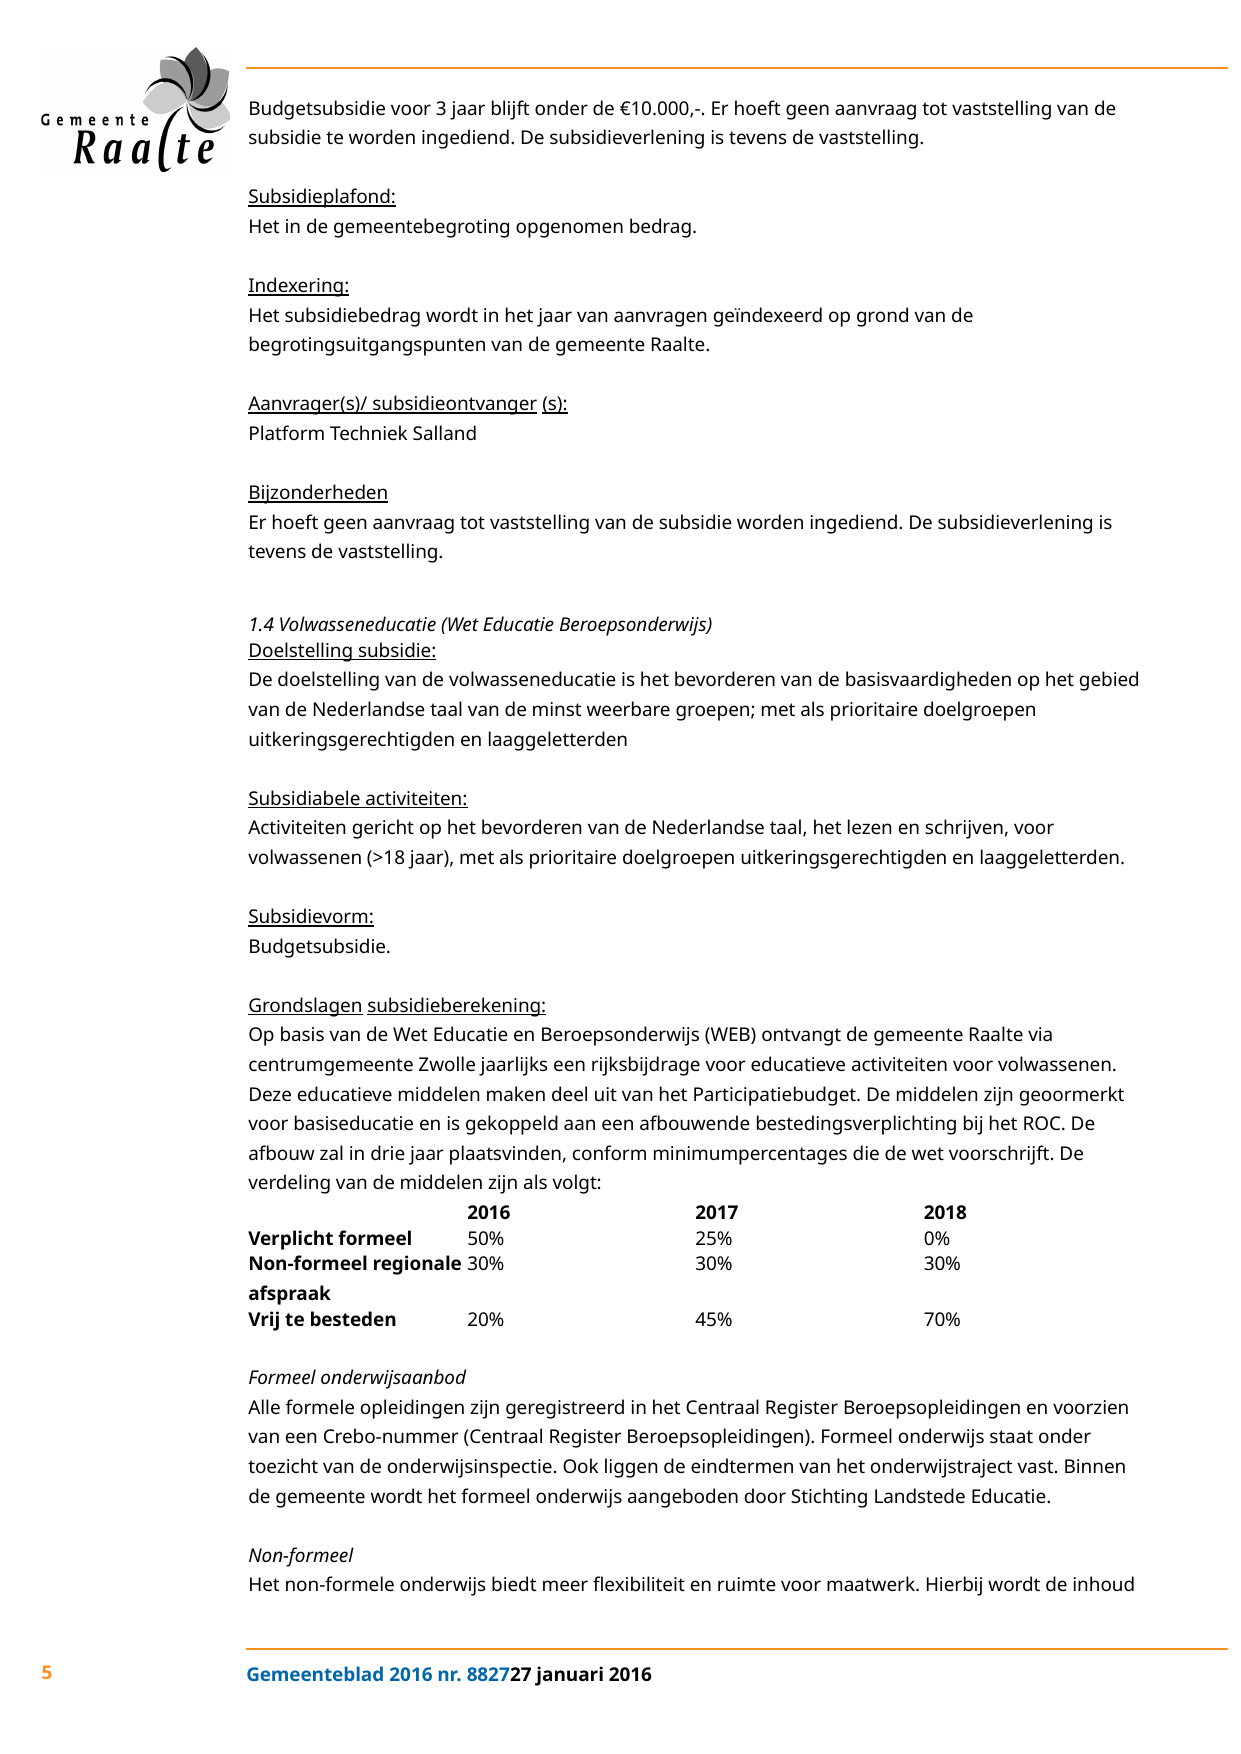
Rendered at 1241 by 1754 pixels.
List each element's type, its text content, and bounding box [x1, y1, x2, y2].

text Het subsidiebedrag wordt in het jaar van aanvragen geïndexeerd op grond van de begrotingsuitgangspunten van de gemeente Raalte. [248, 302, 1152, 357]
text Aanvrager(s)/ subsidieontvanger (s): [248, 391, 1152, 416]
text De doelstelling van de volwasseneducatie is het bevorderen van de basisvaardigheden op het gebied van de Nederlandse taal van de minst weerbare groepen; met als prioritaire doelgroepen uitkeringsgerechtigden en laaggeletterden [248, 667, 1152, 751]
text Activiteiten gericht op het bevorderen van de Nederlandse taal, het lezen en schrijven, voor volwassenen (>18 jaar), met als prioritaire doelgroepen uitkeringsgerechtigden en laaggeletterden. [248, 814, 1152, 870]
text Grondslagen subsidieberekening: [248, 992, 1152, 1018]
table_cell 45% [695, 1306, 923, 1332]
table_cell Non-formeel regionale afspraak [248, 1251, 467, 1306]
text Subsidievorm: [248, 903, 1152, 929]
text Indexering: [248, 272, 1152, 298]
table_cell 70% [924, 1306, 1152, 1332]
table_cell 0% [924, 1225, 1152, 1251]
picture [41, 47, 231, 172]
table_header 2017 [695, 1199, 923, 1225]
text Het non-formele onderwijs biedt meer flexibiliteit en ruimte voor maatwerk. Hierbij wordt de inhoud [248, 1572, 1152, 1597]
table_cell Vrij te besteden [248, 1306, 467, 1332]
text Subsidieplafond: [248, 183, 1152, 209]
text Het in de gemeentebegroting opgenomen bedrag. [248, 213, 1152, 239]
text Formeel onderwijsaanbod [248, 1364, 1152, 1390]
text Non-formeel [248, 1542, 1152, 1568]
table_cell 30% [695, 1251, 923, 1306]
text Doelstelling subsidie: [248, 637, 1152, 663]
text Budgetsubsidie. [248, 933, 1152, 958]
table_cell 20% [467, 1306, 695, 1332]
text Subsidiabele activiteiten: [248, 785, 1152, 811]
table_cell Verplicht formeel [248, 1225, 467, 1251]
text Budgetsubsidie voor 3 jaar blijft onder de €10.000,-. Er hoeft geen aanvraag tot vaststelling van de subsidie te worden ingediend. De subsidieverlening is tevens de vaststelling. [248, 95, 1152, 150]
table_header [248, 1199, 467, 1225]
table_cell 30% [467, 1251, 695, 1306]
table_cell 50% [467, 1225, 695, 1251]
text 1.4 Volwasseneducatie (Wet Educatie Beroepsonderwijs) [248, 611, 1152, 637]
table_cell 30% [924, 1251, 1152, 1306]
text Platform Techniek Salland [248, 420, 1152, 446]
table_header 2018 [924, 1199, 1152, 1225]
text Op basis van de Wet Educatie en Beroepsonderwijs (WEB) ontvangt de gemeente Raalte via centrumgemeente Zwolle jaarlijks een rijksbijdrage voor educatieve activiteiten voor volwassenen. Deze educatieve middelen maken deel uit van het Participatiebudget. De middelen zijn geoormerkt voor basiseducatie en is gekoppeld aan een afbouwende bestedingsverplichting bij het ROC. De afbouw zal in drie jaar plaatsvinden, conform minimumpercentages die de wet voorschrijft. De verdeling van de middelen zijn als volgt: [248, 1022, 1152, 1195]
text Bijzonderheden [248, 479, 1152, 505]
table_header 2016 [467, 1199, 695, 1225]
text Er hoeft geen aanvraag tot vaststelling van de subsidie worden ingediend. De subsidieverlening is tevens de vaststelling. [248, 509, 1152, 564]
text Alle formele opleidingen zijn geregistreerd in het Centraal Register Beroepsopleidingen en voorzien van een Crebo-nummer (Centraal Register Beroepsopleidingen). Formeel onderwijs staat onder toezicht van de onderwijsinspectie. Ook liggen de eindtermen van het onderwijstraject vast. Binnen de gemeente wordt het formeel onderwijs aangeboden door Stichting Landstede Educatie. [248, 1394, 1152, 1508]
table_cell 25% [695, 1225, 923, 1251]
